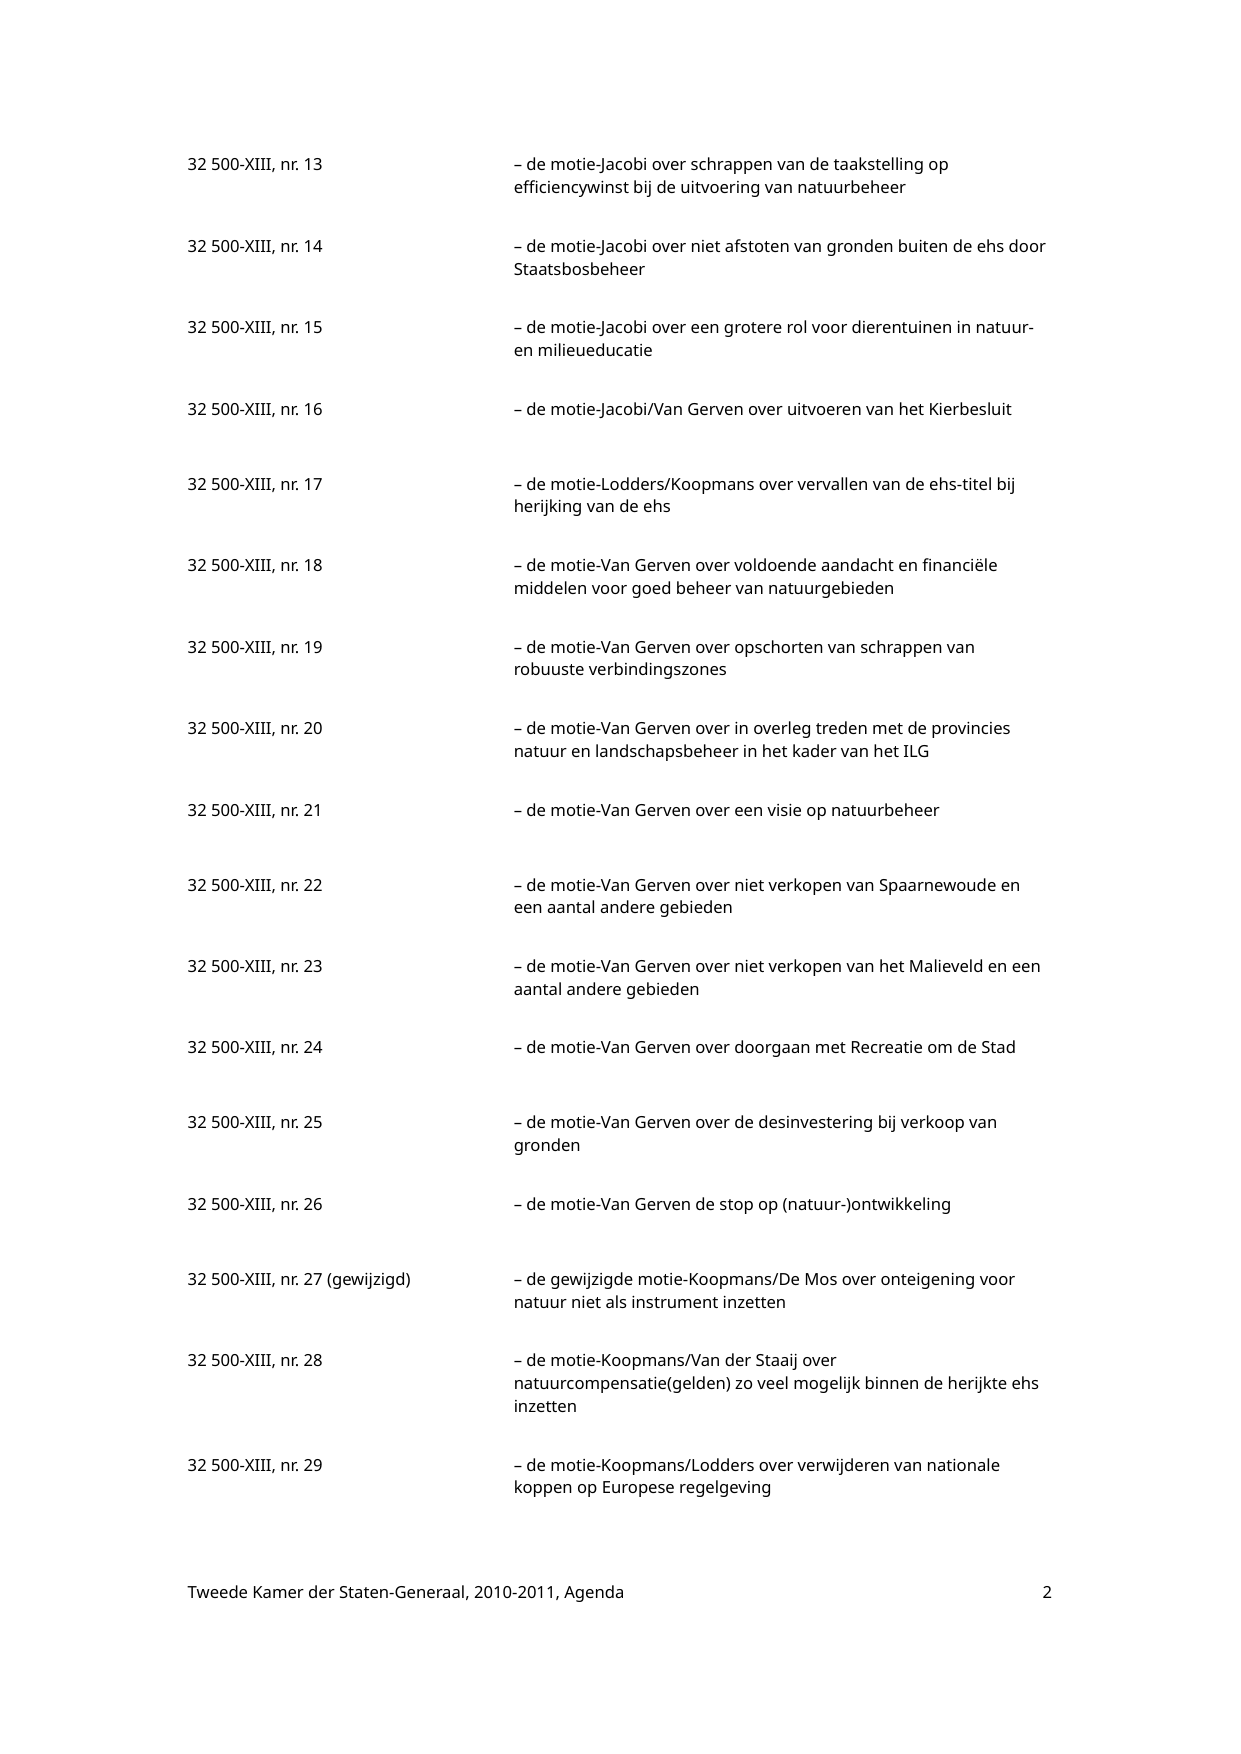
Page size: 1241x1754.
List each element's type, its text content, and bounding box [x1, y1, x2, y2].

table_cell 32 500-XIII, nr. 23 [188, 952, 490, 1033]
table_cell 32 500-XIII, nr. 20 [188, 714, 490, 795]
table_cell [490, 1265, 510, 1346]
table_cell 32 500-XIII, nr. 25 [188, 1108, 490, 1189]
table_cell – de motie-Jacobi over een grotere rol voor dierentuinen in natuur- en milieueducatie [510, 313, 1053, 394]
table_cell – de motie-Koopmans/Van der Staaij over natuurcompensatie(gelden) zo veel mogelijk binnen de herijkte ehs inzetten [510, 1346, 1053, 1450]
table_cell – de motie-Van Gerven over niet verkopen van Spaarnewoude en een aantal andere gebieden [510, 870, 1053, 952]
table_cell [490, 1450, 510, 1532]
table_cell [490, 1346, 510, 1450]
table_cell – de motie-Van Gerven over voldoende aandacht en financiële middelen voor goed beheer van natuurgebieden [510, 551, 1053, 632]
table_cell [490, 394, 510, 469]
table_cell – de motie-Jacobi over niet afstoten van gronden buiten de ehs door Staatsbosbeheer [510, 231, 1053, 313]
table_cell [490, 1190, 510, 1264]
table_cell 32 500-XIII, nr. 24 [188, 1033, 490, 1108]
table_cell [490, 551, 510, 632]
table_cell [490, 313, 510, 394]
table_cell – de motie-Van Gerven over een visie op natuurbeheer [510, 795, 1053, 870]
table_cell – de motie-Van Gerven over doorgaan met Recreatie om de Stad [510, 1033, 1053, 1108]
table_cell 32 500-XIII, nr. 16 [188, 394, 490, 469]
table_cell [490, 469, 510, 551]
table_cell [490, 632, 510, 714]
table_cell 32 500-XIII, nr. 21 [188, 795, 490, 870]
table_cell 32 500-XIII, nr. 13 [188, 150, 490, 231]
table_cell 32 500-XIII, nr. 27 (gewijzigd) [188, 1265, 490, 1346]
table_cell – de motie-Koopmans/Lodders over verwijderen van nationale koppen op Europese regelgeving [510, 1450, 1053, 1532]
table_cell – de gewijzigde motie-Koopmans/De Mos over onteigening voor natuur niet als instrument inzetten [510, 1265, 1053, 1346]
table_cell – de motie-Van Gerven over opschorten van schrappen van robuuste verbindingszones [510, 632, 1053, 714]
table_cell 32 500-XIII, nr. 22 [188, 870, 490, 952]
table_cell 32 500-XIII, nr. 18 [188, 551, 490, 632]
table_cell [490, 1033, 510, 1108]
table_cell [490, 231, 510, 313]
table_cell – de motie-Lodders/Koopmans over vervallen van de ehs-titel bij herijking van de ehs [510, 469, 1053, 551]
table_cell [490, 952, 510, 1033]
table_cell [490, 1108, 510, 1189]
table_cell [490, 150, 510, 231]
table_cell [490, 714, 510, 795]
table_cell – de motie-Van Gerven de stop op (natuur-)ontwikkeling [510, 1190, 1053, 1264]
table_cell [490, 795, 510, 870]
table_cell – de motie-Van Gerven over niet verkopen van het Malieveld en een aantal andere gebieden [510, 952, 1053, 1033]
table_cell 32 500-XIII, nr. 17 [188, 469, 490, 551]
table_cell 32 500-XIII, nr. 28 [188, 1346, 490, 1450]
table_cell 32 500-XIII, nr. 29 [188, 1450, 490, 1532]
table_cell – de motie-Van Gerven over de desinvestering bij verkoop van gronden [510, 1108, 1053, 1189]
table_cell – de motie-Jacobi over schrappen van de taakstelling op efficiencywinst bij de uitvoering van natuurbeheer [510, 150, 1053, 231]
table_cell 32 500-XIII, nr. 15 [188, 313, 490, 394]
table_cell 32 500-XIII, nr. 19 [188, 632, 490, 714]
table_cell [490, 870, 510, 952]
table_cell – de motie-Jacobi/Van Gerven over uitvoeren van het Kierbesluit [510, 394, 1053, 469]
table_cell – de motie-Van Gerven over in overleg treden met de provincies natuur en landschapsbeheer in het kader van het ILG [510, 714, 1053, 795]
table_cell 32 500-XIII, nr. 26 [188, 1190, 490, 1264]
table_cell 32 500-XIII, nr. 14 [188, 231, 490, 313]
